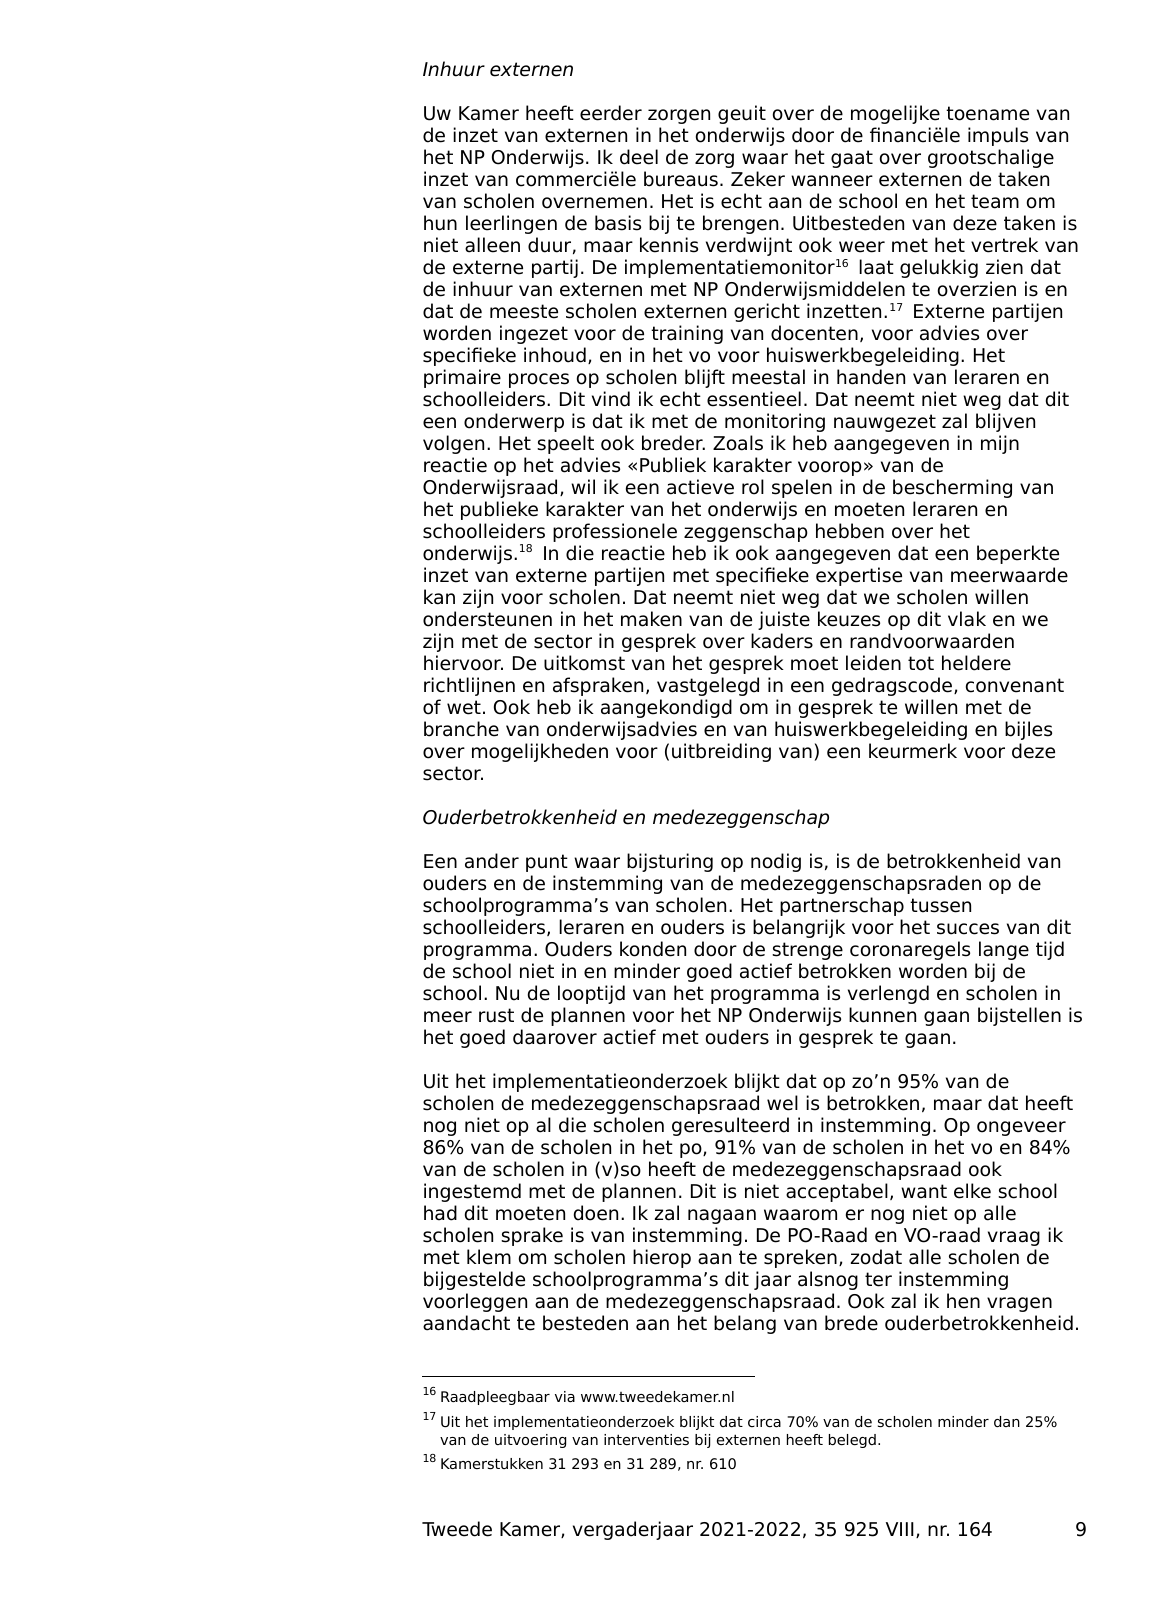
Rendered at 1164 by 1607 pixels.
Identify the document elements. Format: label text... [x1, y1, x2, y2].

text Uit het implementatieonderzoek blijkt dat circa 70% van de scholen minder dan 25% van de uitvoering van interventies bij externen heeft belegd. [422, 1410, 1087, 1449]
text Een ander punt waar bijsturing op nodig is, is de betrokkenheid van ouders en de instemming van de medezeggenschapsraden op de schoolprogramma’s van scholen. Het partnerschap tussen schoolleiders, leraren en ouders is belangrijk voor het succes van dit programma. Ouders konden door de strenge coronaregels lange tijd de school niet in en minder goed actief betrokken worden bij de school. Nu de looptijd van het programma is verlengd en scholen in meer rust de plannen voor het NP Onderwijs kunnen gaan bijstellen is het goed daarover actief met ouders in gesprek te gaan. [422, 851, 1087, 1049]
subtitle Inhuur externen [422, 59, 1087, 81]
subtitle Ouderbetrokkenheid en medezeggenschap [422, 807, 1087, 829]
text Raadpleegbaar via www.tweedekamer.nl [422, 1385, 1087, 1407]
text Kamerstukken 31 293 en 31 289, nr. 610 [422, 1452, 1087, 1474]
text Uw Kamer heeft eerder zorgen geuit over de mogelijke toename van de inzet van externen in het onderwijs door de financiële impuls van het NP Onderwijs. Ik deel de zorg waar het gaat over grootschalige inzet van commerciële bureaus. Zeker wanneer externen de taken van scholen overnemen. Het is echt aan de school en het team om hun leerlingen de basis bij te brengen. Uitbesteden van deze taken is niet alleen duur, maar kennis verdwijnt ook weer met het vertrek van de externe partij. De implementatiemonitor laat gelukkig zien dat de inhuur van externen met NP Onderwijsmiddelen te overzien is en dat de meeste scholen externen gericht inzetten. Externe partijen worden ingezet voor de training van docenten, voor advies over specifieke inhoud, en in het vo voor huiswerkbegeleiding. Het primaire proces op scholen blijft meestal in handen van leraren en schoolleiders. Dit vind ik echt essentieel. Dat neemt niet weg dat dit een onderwerp is dat ik met de monitoring nauwgezet zal blijven volgen. Het speelt ook breder. Zoals ik heb aangegeven in mijn reactie op het advies «Publiek karakter voorop» van de Onderwijsraad, wil ik een actieve rol spelen in de bescherming van het publieke karakter van het onderwijs en moeten leraren en schoolleiders professionele zeggenschap hebben over het onderwijs. In die reactie heb ik ook aangegeven dat een beperkte inzet van externe partijen met specifieke expertise van meerwaarde kan zijn voor scholen. Dat neemt niet weg dat we scholen willen ondersteunen in het maken van de juiste keuzes op dit vlak en we zijn met de sector in gesprek over kaders en randvoorwaarden hiervoor. De uitkomst van het gesprek moet leiden tot heldere richtlijnen en afspraken, vastgelegd in een gedragscode, convenant of wet. Ook heb ik aangekondigd om in gesprek te willen met de branche van onderwijsadvies en van huiswerkbegeleiding en bijles over mogelijkheden voor (uitbreiding van) een keurmerk voor deze sector. [422, 103, 1087, 784]
text Uit het implementatieonderzoek blijkt dat op zo’n 95% van de scholen de medezeggenschapsraad wel is betrokken, maar dat heeft nog niet op al die scholen geresulteerd in instemming. Op ongeveer 86% van de scholen in het po, 91% van de scholen in het vo en 84% van de scholen in (v)so heeft de medezeggenschapsraad ook ingestemd met de plannen. Dit is niet acceptabel, want elke school had dit moeten doen. Ik zal nagaan waarom er nog niet op alle scholen sprake is van instemming. De PO-Raad en VO-raad vraag ik met klem om scholen hierop aan te spreken, zodat alle scholen de bijgestelde schoolprogramma’s dit jaar alsnog ter instemming voorleggen aan de medezeggenschapsraad. Ook zal ik hen vragen aandacht te besteden aan het belang van brede ouderbetrokkenheid. [422, 1071, 1087, 1335]
